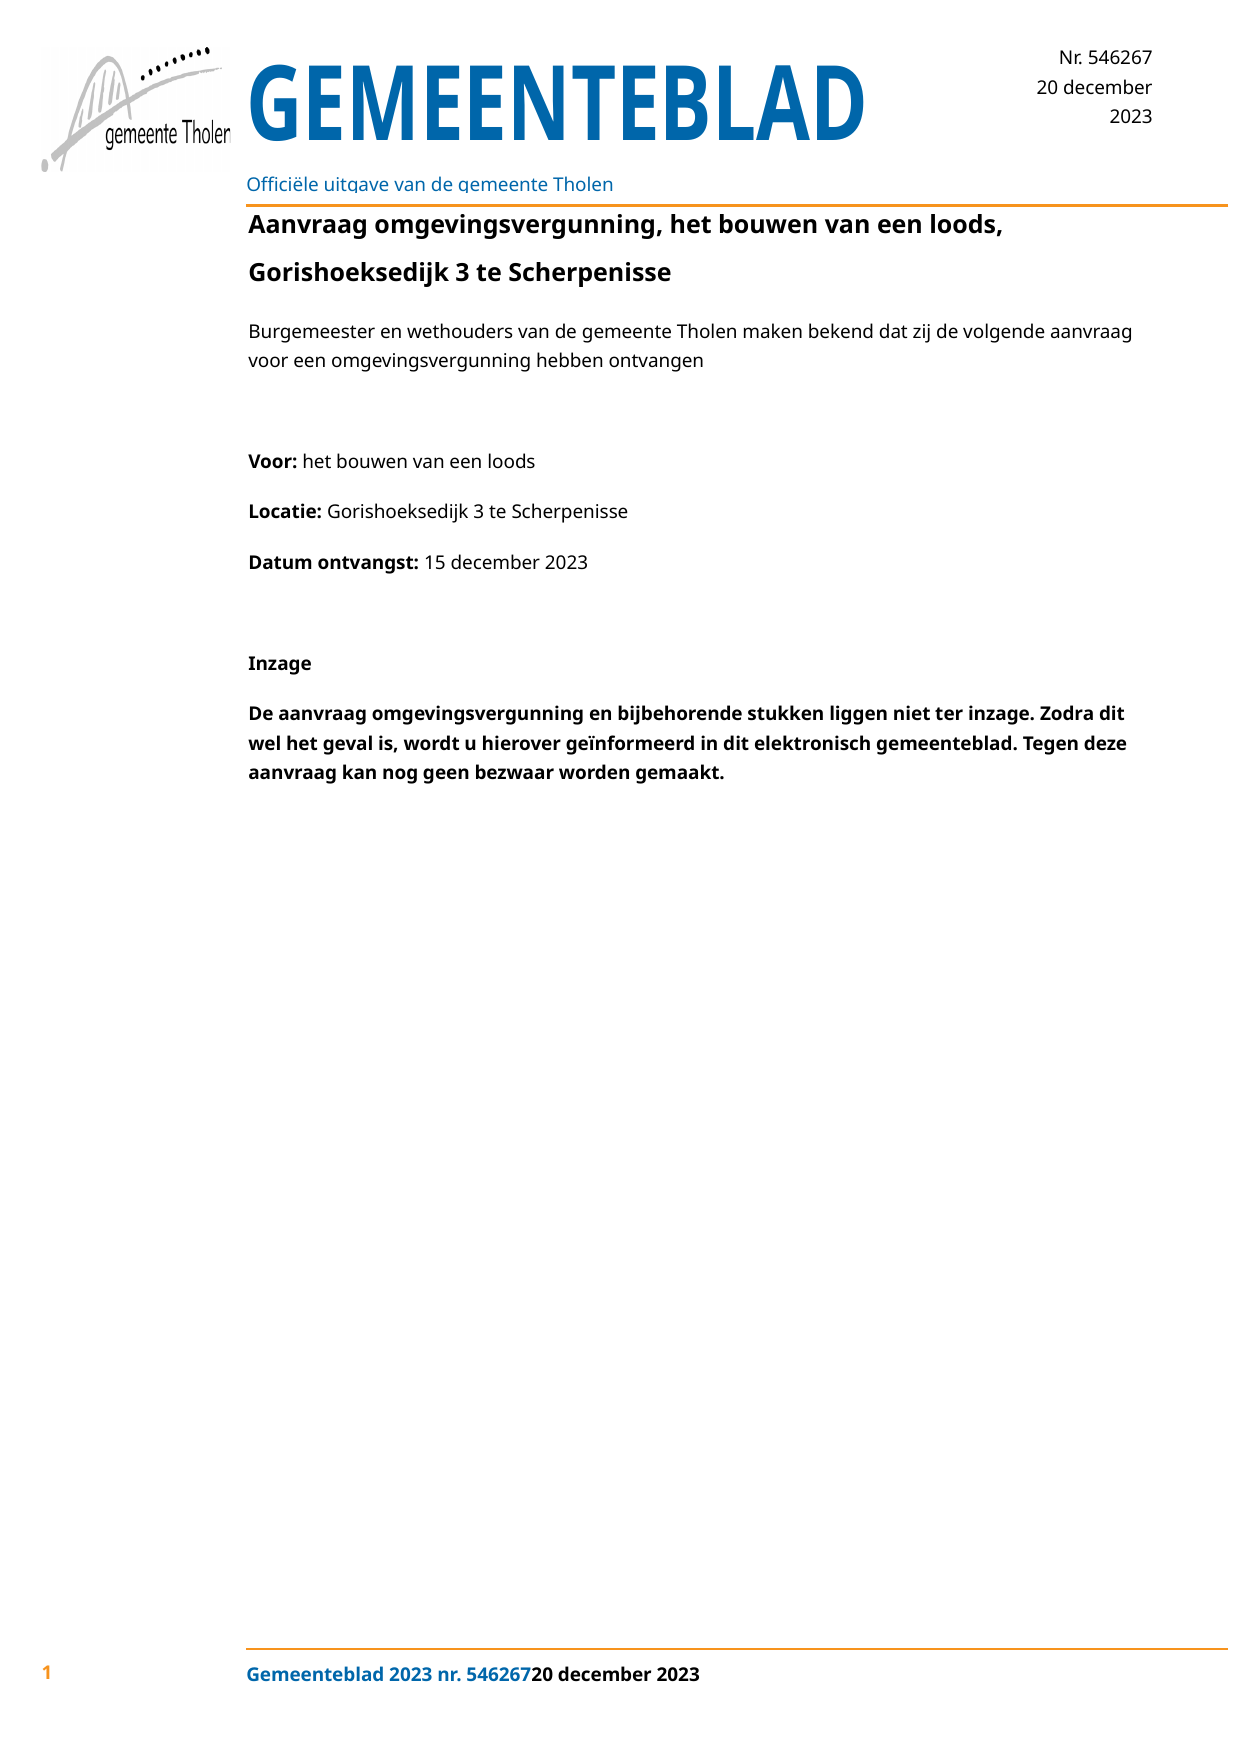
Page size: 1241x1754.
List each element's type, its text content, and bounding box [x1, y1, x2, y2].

text Voor: het bouwen van een loods [248, 448, 1152, 474]
text Inzage [248, 650, 1152, 676]
text Aanvraag omgevingsvergunning, het bouwen van een loods, Gorishoeksedijk 3 te Scherpenisse [248, 207, 1152, 288]
text Locatie: Gorishoeksedijk 3 te Scherpenisse [248, 499, 1152, 524]
text Burgemeester en wethouders van de gemeente Tholen maken bekend dat zij de volgende aanvraag voor een omgevingsvergunning hebben ontvangen [248, 318, 1152, 373]
text De aanvraag omgevingsvergunning en bijbehorende stukken liggen niet ter inzage. Zodra dit wel het geval is, wordt u hierover geïnformeerd in dit elektronisch gemeenteblad. Tegen deze aanvraag kan nog geen bezwaar worden gemaakt. [248, 700, 1152, 785]
text Datum ontvangst: 15 december 2023 [248, 549, 1152, 575]
picture [41, 47, 231, 172]
